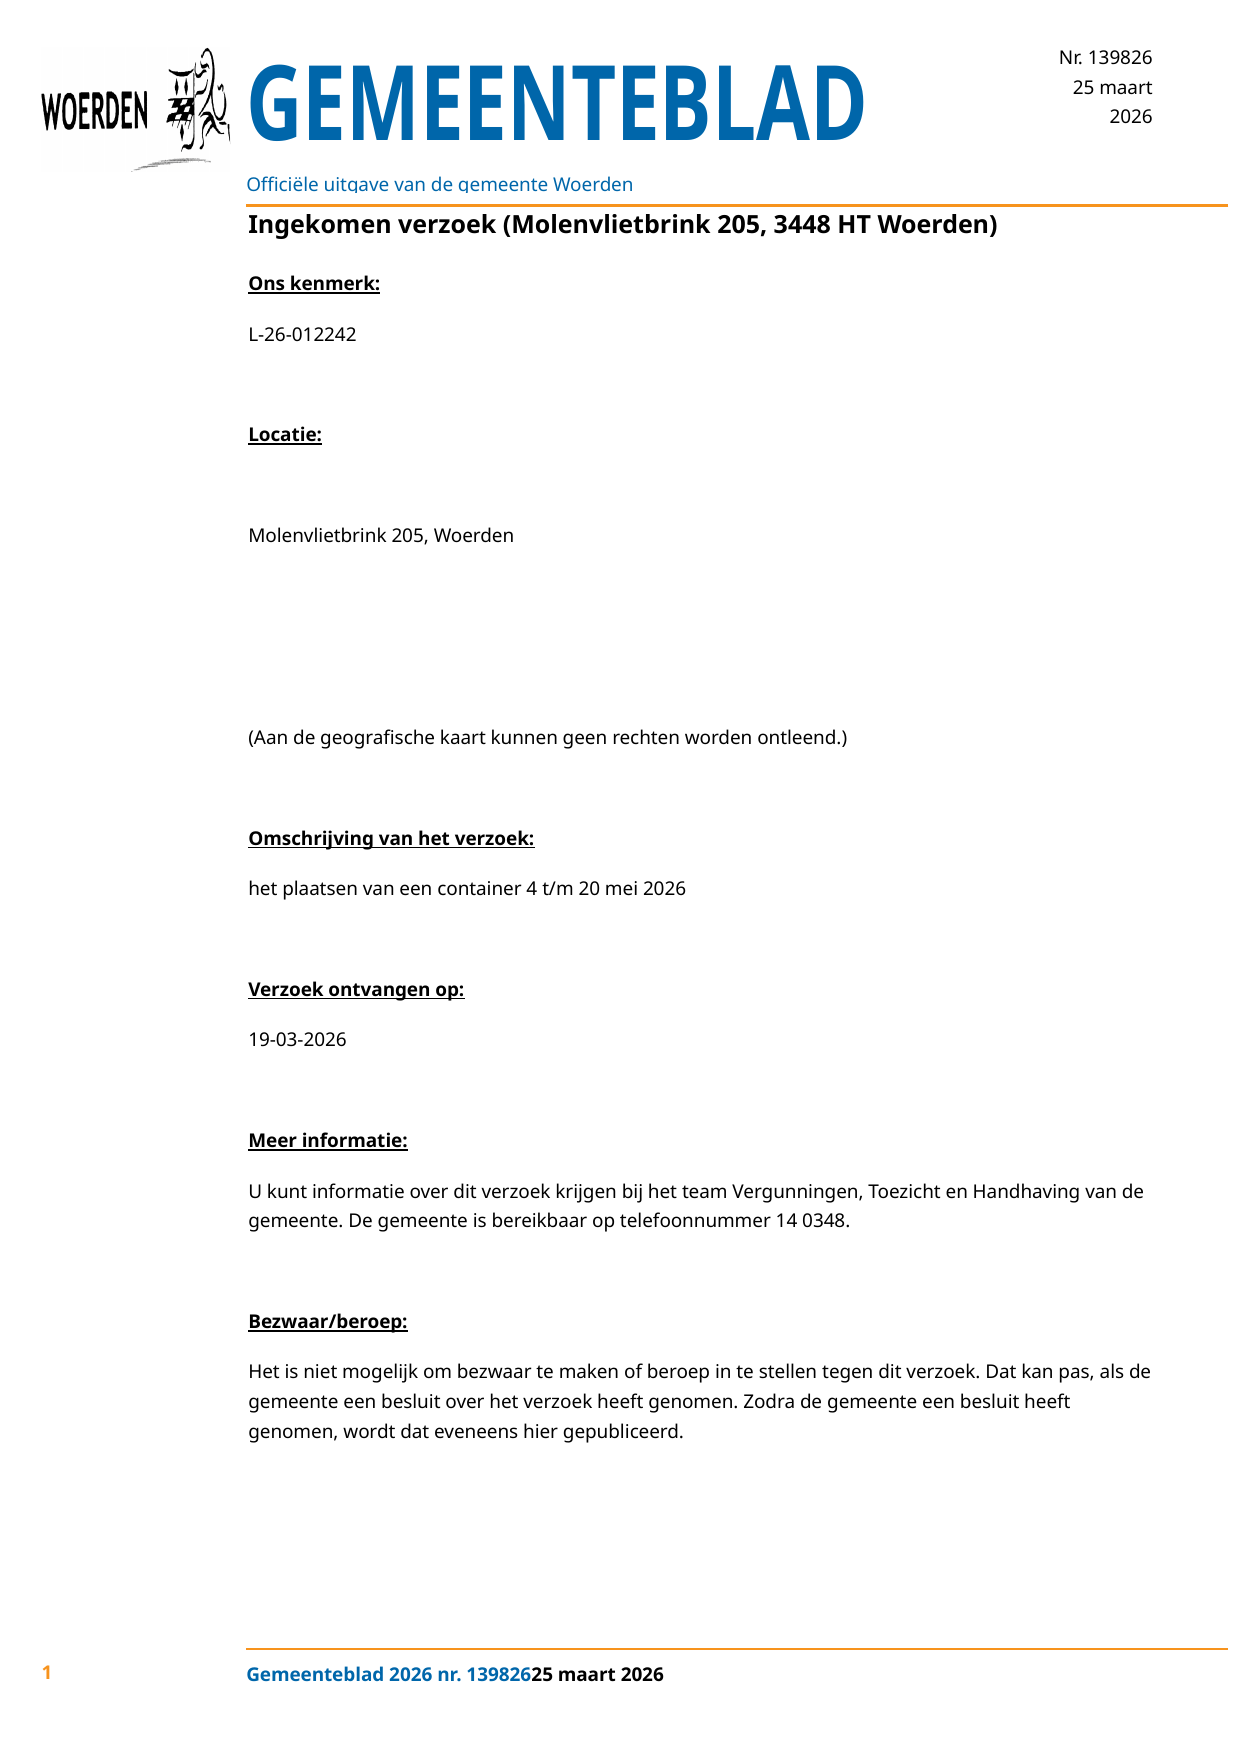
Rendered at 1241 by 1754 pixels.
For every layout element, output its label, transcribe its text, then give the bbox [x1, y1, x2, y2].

text Molenvlietbrink 205, Woerden [248, 522, 1152, 548]
text Het is niet mogelijk om bezwaar te maken of beroep in te stellen tegen dit verzoek. Dat kan pas, als de gemeente een besluit over het verzoek heeft genomen. Zodra de gemeente een besluit heeft genomen, wordt dat eveneens hier gepubliceerd. [248, 1359, 1152, 1443]
text Bezwaar/beroep: [248, 1308, 1152, 1334]
text (Aan de geografische kaart kunnen geen rechten worden ontleend.) [248, 724, 1152, 750]
text Ingekomen verzoek (Molenvlietbrink 205, 3448 HT Woerden) [248, 207, 1152, 241]
text U kunt informatie over dit verzoek krijgen bij het team Vergunningen, Toezicht en Handhaving van de gemeente. De gemeente is bereikbaar op telefoonnummer 14 0348. [248, 1178, 1152, 1233]
text Locatie: [248, 422, 1152, 447]
text Meer informatie: [248, 1127, 1152, 1153]
text Ons kenmerk: [248, 270, 1152, 296]
text 19-03-2026 [248, 1027, 1152, 1052]
picture [41, 47, 231, 172]
text het plaatsen van een container 4 t/m 20 mei 2026 [248, 875, 1152, 901]
text Omschrijving van het verzoek: [248, 825, 1152, 851]
text L-26-012242 [248, 321, 1152, 346]
text Verzoek ontvangen op: [248, 976, 1152, 1002]
